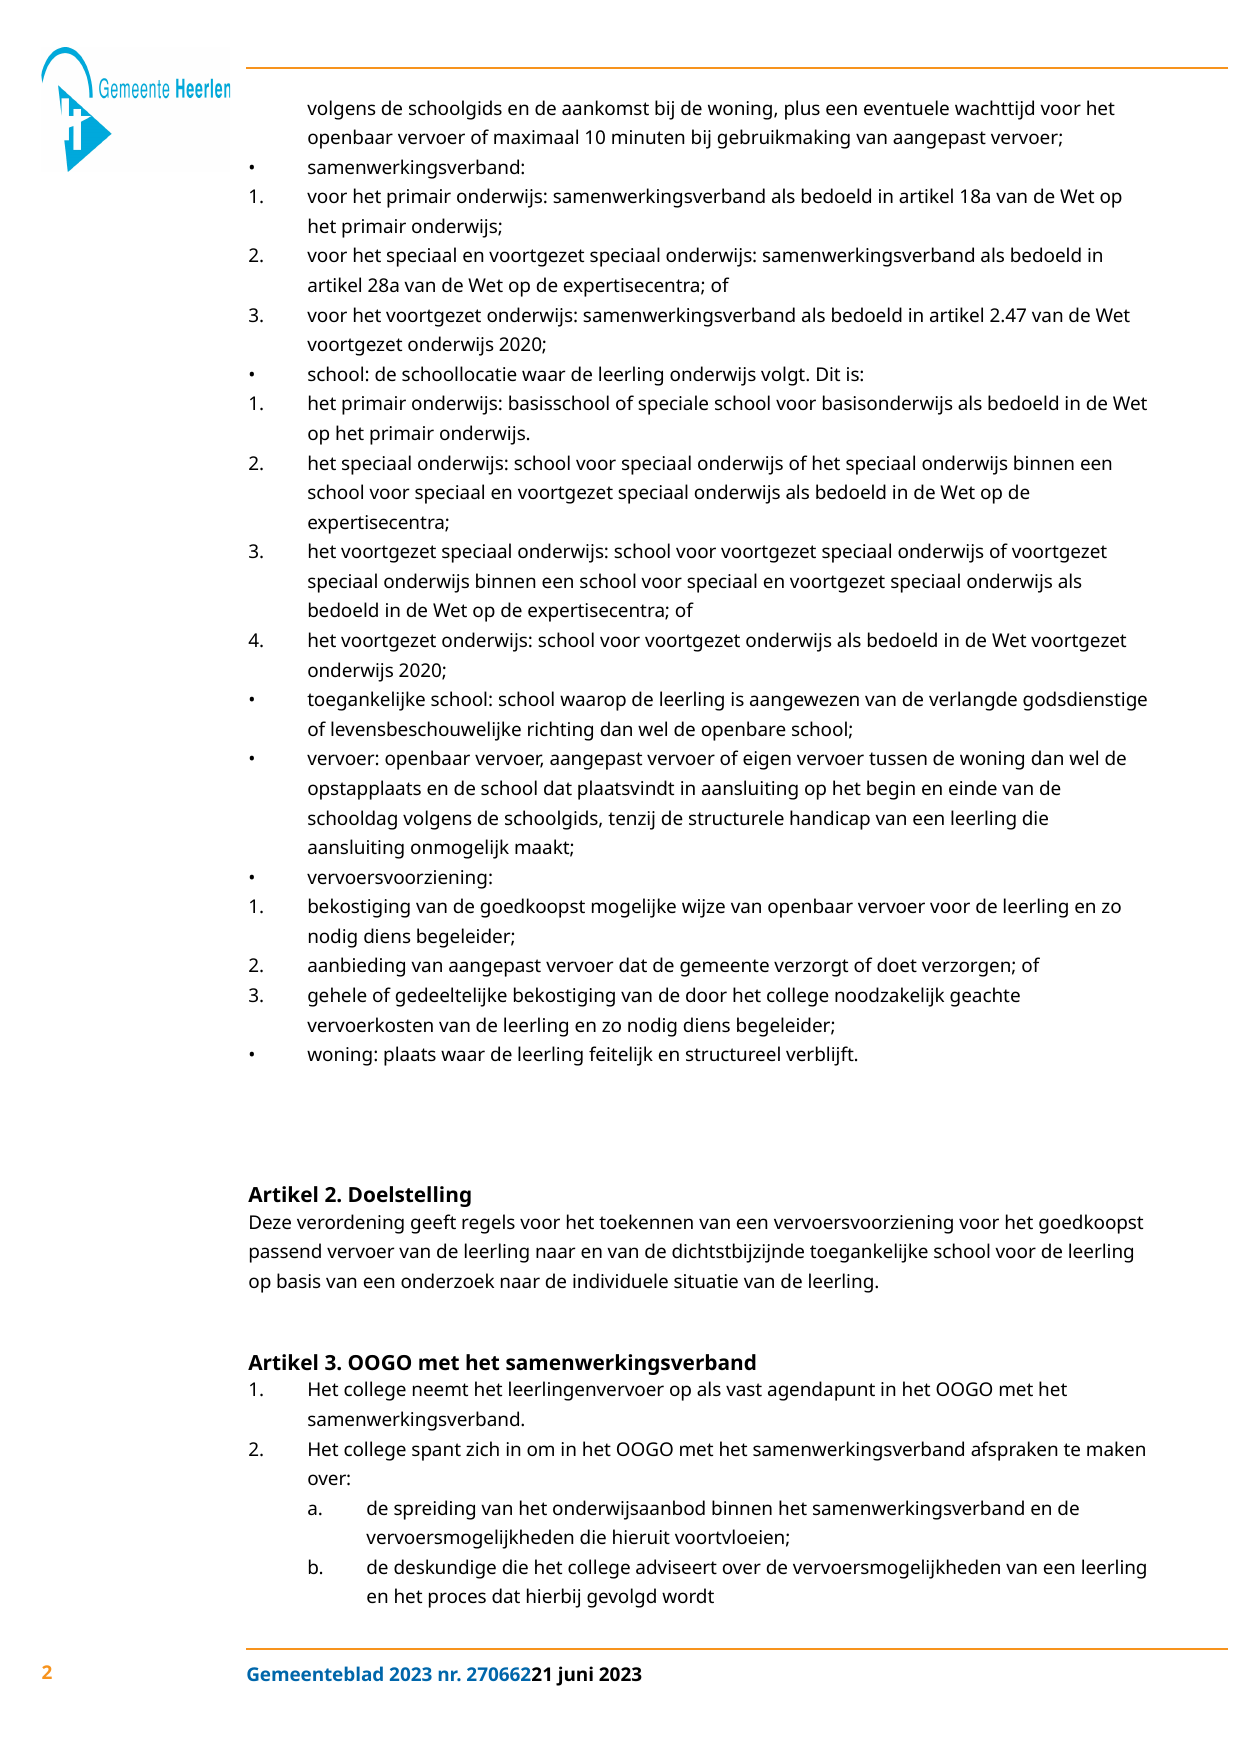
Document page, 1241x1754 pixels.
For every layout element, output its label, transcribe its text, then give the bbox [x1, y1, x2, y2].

list volgens de schoolgids en de aankomst bij de woning, plus een eventuele wachttijd voor het openbaar vervoer of maximaal 10 minuten bij gebruikmaking van aangepast vervoer; [248, 95, 1152, 150]
list voor het speciaal en voortgezet speciaal onderwijs: samenwerkingsverband als bedoeld in artikel 28a van de Wet op de expertisecentra; of [248, 243, 1152, 298]
picture [41, 47, 59, 70]
list samenwerkingsverband: [248, 154, 1152, 180]
list het primair onderwijs: basisschool of speciale school voor basisonderwijs als bedoeld in de Wet op het primair onderwijs. [248, 391, 1152, 446]
list vervoer: openbaar vervoer, aangepast vervoer of eigen vervoer tussen de woning dan wel de opstapplaats en de school dat plaatsvindt in aansluiting op het begin en einde van de schooldag volgens de schoolgids, tenzij de structurele handicap van een leerling die aansluiting onmogelijk maakt; [248, 746, 1152, 860]
list de deskundige die het college adviseert over de vervoersmogelijkheden van een leerling en het proces dat hierbij gevolgd wordt [307, 1554, 1152, 1609]
list aanbieding van aangepast vervoer dat de gemeente verzorgt of doet verzorgen; of [248, 953, 1152, 978]
text Artikel 2. Doelstelling [248, 1181, 1152, 1209]
list Het college spant zich in om in het OOGO met het samenwerkingsverband afspraken te maken over: [248, 1436, 1152, 1491]
list bekostiging van de goedkoopst mogelijke wijze van openbaar vervoer voor de leerling en zo nodig diens begeleider; [248, 893, 1152, 949]
list vervoersvoorziening: [248, 864, 1152, 890]
list Het college neemt het leerlingenvervoer op als vast agendapunt in het OOGO met het samenwerkingsverband. [248, 1377, 1152, 1432]
list het voortgezet onderwijs: school voor voortgezet onderwijs als bedoeld in de Wet voortgezet onderwijs 2020; [248, 627, 1152, 683]
list de spreiding van het onderwijsaanbod binnen het samenwerkingsverband en de vervoersmogelijkheden die hieruit voortvloeien; [307, 1495, 1152, 1550]
list toegankelijke school: school waarop de leerling is aangewezen van de verlangde godsdienstige of levensbeschouwelijke richting dan wel de openbare school; [248, 686, 1152, 742]
text Artikel 3. OOGO met het samenwerkingsverband [248, 1348, 1152, 1377]
list school: de schoollocatie waar de leerling onderwijs volgt. Dit is: [248, 361, 1152, 387]
list voor het primair onderwijs: samenwerkingsverband als bedoeld in artikel 18a van de Wet op het primair onderwijs; [248, 183, 1152, 239]
list woning: plaats waar de leerling feitelijk en structureel verblijft. [248, 1041, 1152, 1067]
picture [41, 47, 231, 172]
list voor het voortgezet onderwijs: samenwerkingsverband als bedoeld in artikel 2.47 van de Wet voortgezet onderwijs 2020; [248, 302, 1152, 357]
list gehele of gedeeltelijke bekostiging van de door het college noodzakelijk geachte vervoerkosten van de leerling en zo nodig diens begeleider; [248, 982, 1152, 1038]
list het speciaal onderwijs: school voor speciaal onderwijs of het speciaal onderwijs binnen een school voor speciaal en voortgezet speciaal onderwijs als bedoeld in de Wet op de expertisecentra; [248, 450, 1152, 535]
text Deze verordening geeft regels voor het toekennen van een vervoersvoorziening voor het goedkoopst passend vervoer van de leerling naar en van de dichtstbijzijnde toegankelijke school voor de leerling op basis van een onderzoek naar de individuele situatie van de leerling. [248, 1209, 1152, 1294]
list het voortgezet speciaal onderwijs: school voor voortgezet speciaal onderwijs of voortgezet speciaal onderwijs binnen een school voor speciaal en voortgezet speciaal onderwijs als bedoeld in de Wet op de expertisecentra; of [248, 538, 1152, 623]
